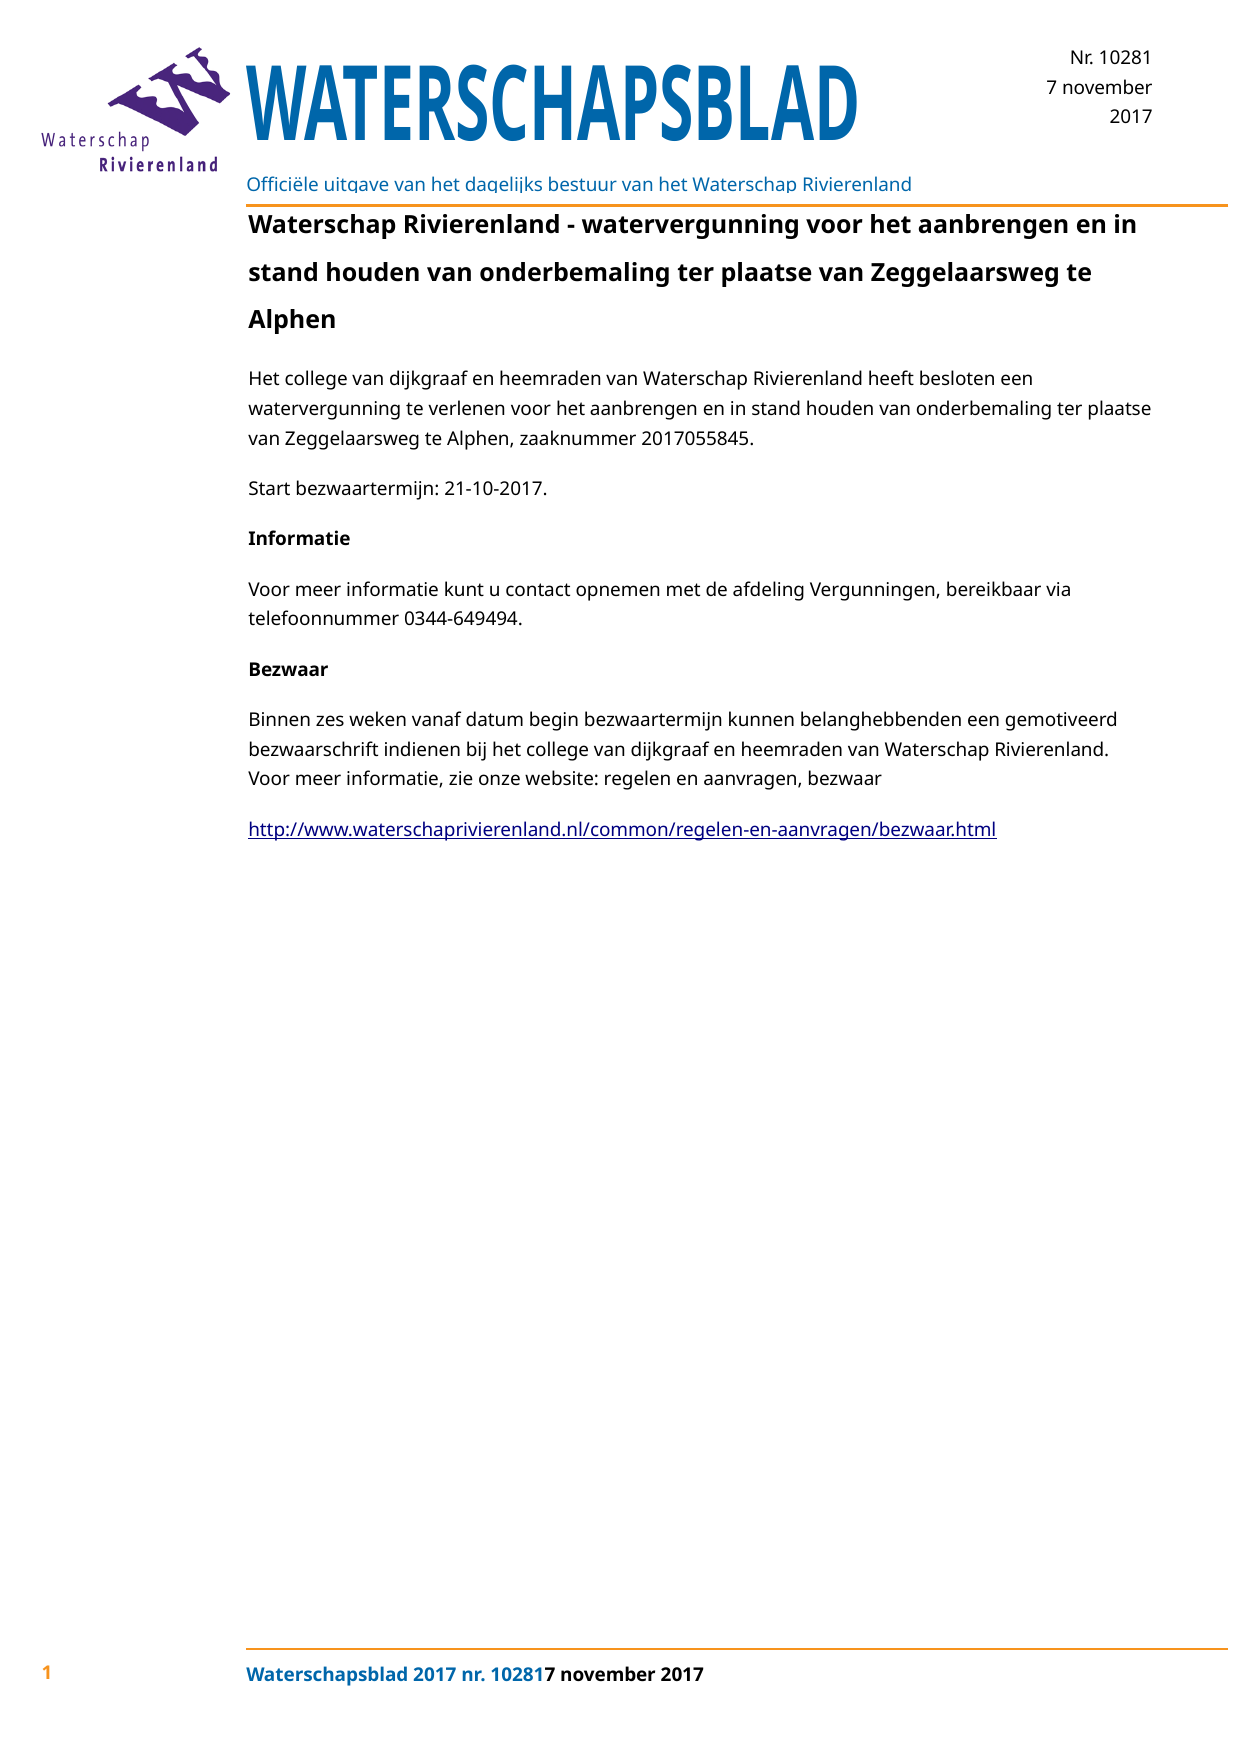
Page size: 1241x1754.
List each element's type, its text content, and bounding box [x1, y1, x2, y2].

text Bezwaar [248, 656, 1152, 682]
text Informatie [248, 526, 1152, 551]
picture [41, 47, 231, 172]
text Binnen zes weken vanaf datum begin bezwaartermijn kunnen belanghebbenden een gemotiveerd bezwaarschrift indienen bij het college van dijkgraaf en heemraden van Waterschap Rivierenland. Voor meer informatie, zie onze website: regelen en aanvragen, bezwaar [248, 706, 1152, 791]
text Het college van dijkgraaf en heemraden van Waterschap Rivierenland heeft besloten een watervergunning te verlenen voor het aanbrengen en in stand houden van onderbemaling ter plaatse van Zeggelaarsweg te Alphen, zaaknummer 2017055845. [248, 366, 1152, 450]
text Start bezwaartermijn: 21-10-2017. [248, 475, 1152, 501]
text http://www.waterschaprivierenland.nl/common/regelen-en-aanvragen/bezwaar.html [248, 816, 1152, 842]
text Voor meer informatie kunt u contact opnemen met de afdeling Vergunningen, bereikbaar via telefoonnummer 0344-649494. [248, 576, 1152, 631]
text Waterschap Rivierenland - watervergunning voor het aanbrengen en in stand houden van onderbemaling ter plaatse van Zeggelaarsweg te Alphen [248, 207, 1152, 336]
